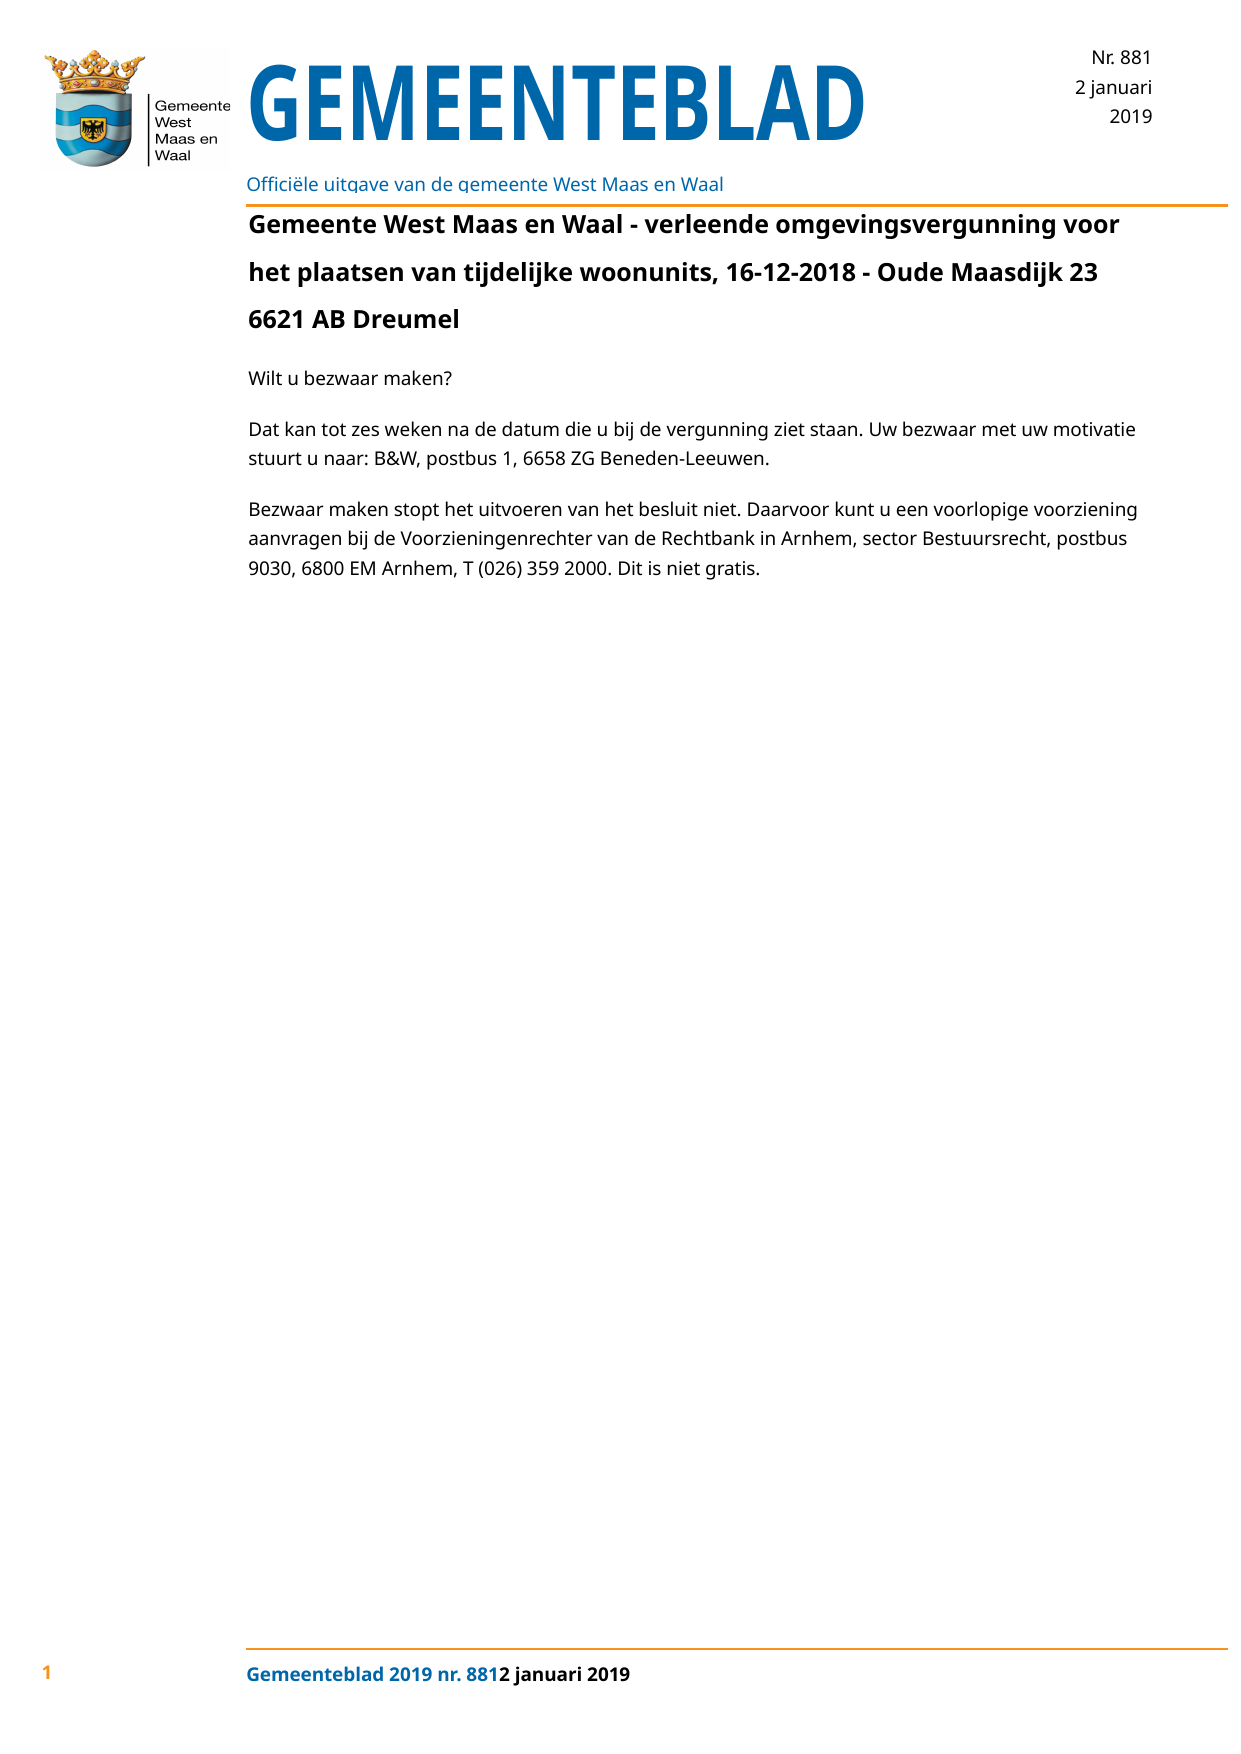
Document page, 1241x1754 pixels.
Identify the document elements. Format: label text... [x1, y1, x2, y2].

text Gemeente West Maas en Waal - verleende omgevingsvergunning voor het plaatsen van tijdelijke woonunits, 16-12-2018 - Oude Maasdijk 23 6621 AB Dreumel [248, 207, 1152, 336]
text Wilt u bezwaar maken? [248, 366, 1152, 391]
text Dat kan tot zes weken na de datum die u bij de vergunning ziet staan. Uw bezwaar met uw motivatie stuurt u naar: B&W, postbus 1, 6658 ZG Beneden-Leeuwen. [248, 416, 1152, 471]
picture [41, 47, 231, 172]
text Bezwaar maken stopt het uitvoeren van het besluit niet. Daarvoor kunt u een voorlopige voorziening aanvragen bij de Voorzieningenrechter van de Rechtbank in Arnhem, sector Bestuursrecht, postbus 9030, 6800 EM Arnhem, T (026) 359 2000. Dit is niet gratis. [248, 496, 1152, 581]
